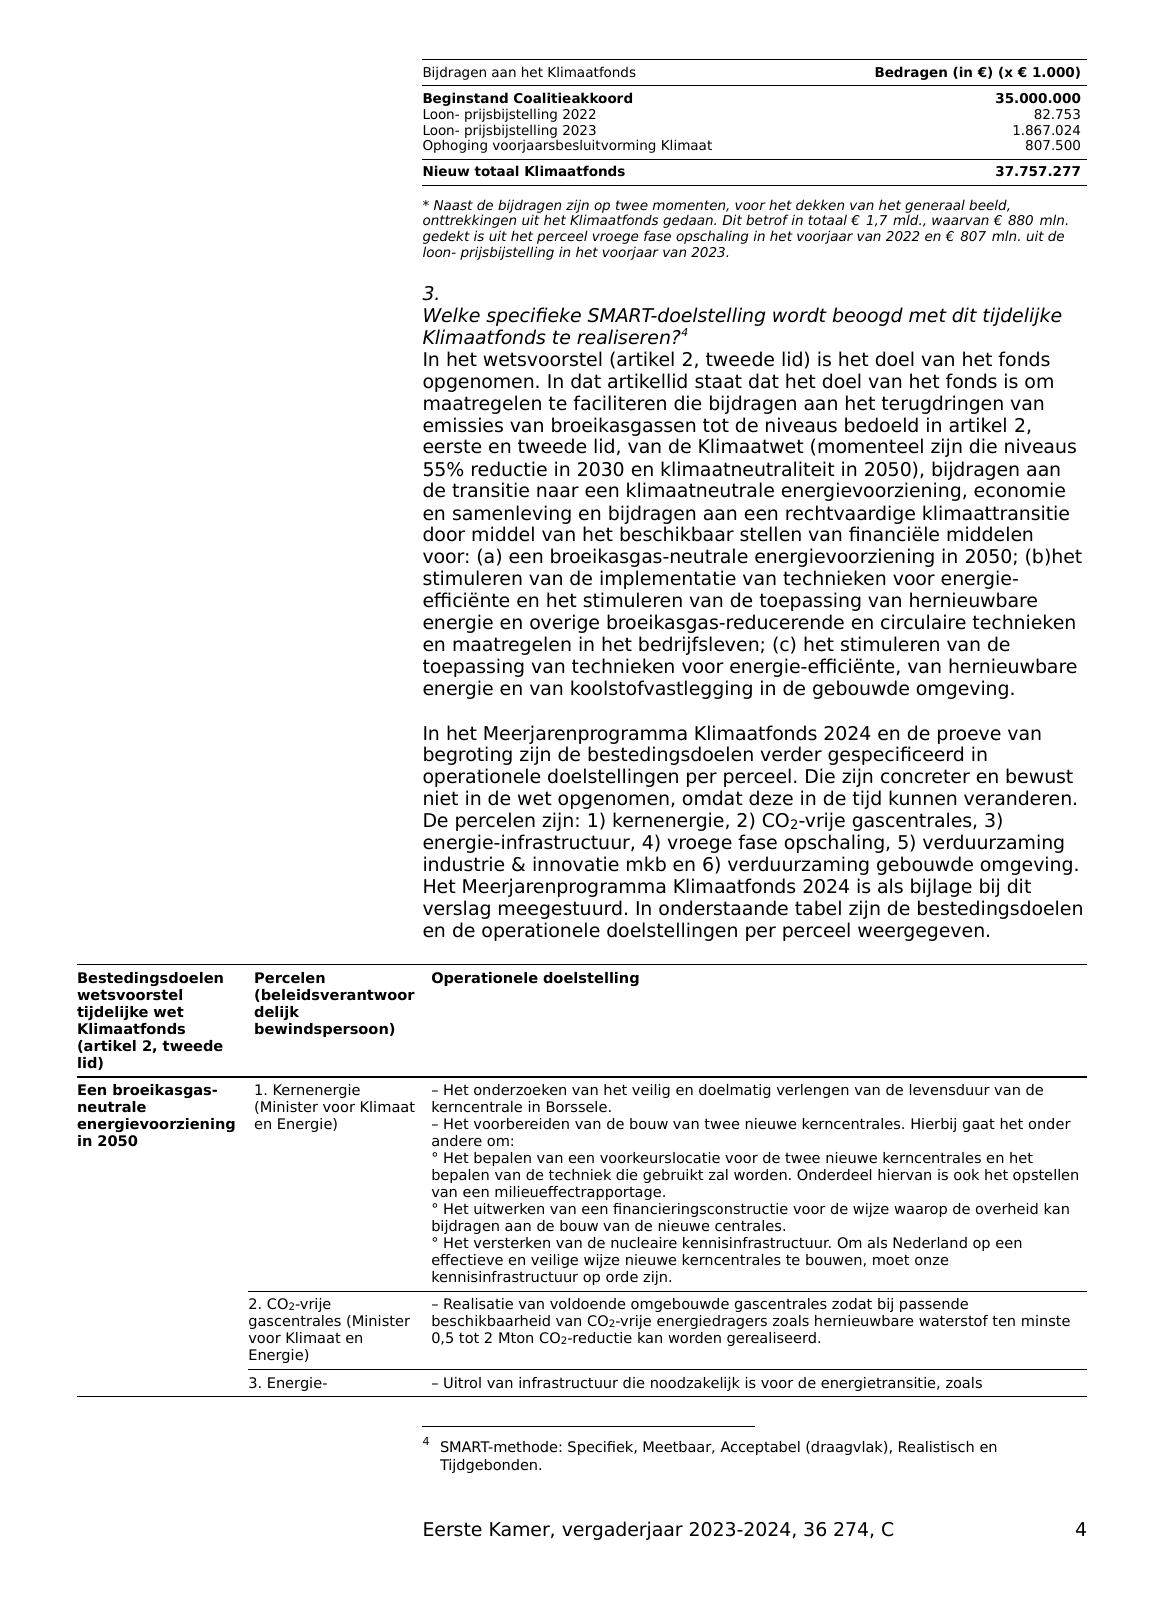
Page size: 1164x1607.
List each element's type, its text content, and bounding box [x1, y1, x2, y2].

table_cell Ophoging voorjaarsbesluitvorming Klimaat [422, 138, 865, 158]
table_cell – Het onderzoeken van het veilig en doelmatig verlengen van de levensduur van de kerncentrale in Borssele. – Het voorbereiden van de bouw van twee nieuwe kerncentrales. Hierbij gaat het onder andere om: ° Het bepalen van een voorkeurslocatie voor de twee nieuwe kerncentrales en het bepalen van de techniek die gebruikt zal worden. Onderdeel hiervan is ook het opstellen van een milieueffectrapportage. ° Het uitwerken van een financieringsconstructie voor de wijze waarop de overheid kan bijdragen aan de bouw van de nieuwe centrales. ° Het versterken van de nucleaire kennisinfrastructuur. Om als Nederland op een effectieve en veilige wijze nieuwe kerncentrales te bouwen, moet onze kennisinfrastructuur op orde zijn. [425, 1078, 1087, 1291]
table_cell 35.000.000 [865, 86, 1087, 107]
text 3. [422, 283, 1087, 304]
text In het wetsvoorstel (artikel 2, tweede lid) is het doel van het fonds opgenomen. In dat artikellid staat dat het doel van het fonds is om maatregelen te faciliteren die bijdragen aan het terugdringen van emissies van broeikasgassen tot de niveaus bedoeld in artikel 2, eerste en tweede lid, van de Klimaatwet (momenteel zijn die niveaus 55% reductie in 2030 en klimaatneutraliteit in 2050), bijdragen aan de transitie naar een klimaatneutrale energievoorziening, economie en samenleving en bijdragen aan een rechtvaardige klimaattransitie door middel van het beschikbaar stellen van financiële middelen voor: (a) een broeikasgas-neutrale energievoorziening in 2050; (b)het stimuleren van de implementatie van technieken voor energie-efficiënte en het stimuleren van de toepassing van hernieuwbare energie en overige broeikasgas-reducerende en circulaire technieken en maatregelen in het bedrijfsleven; (c) het stimuleren van de toepassing van technieken voor energie-efficiënte, van hernieuwbare energie en van koolstofvastlegging in de gebouwde omgeving. [422, 348, 1087, 700]
table_cell Beginstand Coalitieakkoord [422, 86, 865, 107]
table_header Operationele doelstelling [425, 965, 1087, 1076]
table_cell 82.753 [865, 107, 1087, 122]
table_cell 3. Energie- [248, 1370, 425, 1396]
table_cell 37.757.277 [865, 160, 1087, 185]
table_cell 2. CO2-vrije gascentrales (Minister voor Klimaat en Energie) [248, 1292, 425, 1369]
table_cell 1.867.024 [865, 123, 1087, 138]
text In het Meerjarenprogramma Klimaatfonds 2024 en de proeve van begroting zijn de bestedingsdoelen verder gespecificeerd in operationele doelstellingen per perceel. Die zijn concreter en bewust niet in de wet opgenomen, omdat deze in de tijd kunnen veranderen. De percelen zijn: 1) kernenergie, 2) CO2-vrije gascentrales, 3) energie-infrastructuur, 4) vroege fase opschaling, 5) verduurzaming industrie & innovatie mkb en 6) verduurzaming gebouwde omgeving. Het Meerjarenprogramma Klimaatfonds 2024 is als bijlage bij dit verslag meegestuurd. In onderstaande tabel zijn de bestedingsdoelen en de operationele doelstellingen per perceel weergegeven. [422, 722, 1087, 942]
table_cell 807.500 [865, 138, 1087, 158]
table_header Percelen (beleidsverantwoordelijk bewindspersoon) [248, 965, 425, 1076]
table_cell Loon- prijsbijstelling 2022 [422, 107, 865, 122]
table_cell – Uitrol van infrastructuur die noodzakelijk is voor de energietransitie, zoals [425, 1370, 1087, 1396]
table_cell Nieuw totaal Klimaatfonds [422, 160, 865, 185]
table_header Bedragen (in €) (x € 1.000) [865, 60, 1087, 85]
text SMART-methode: Specifiek, Meetbaar, Acceptabel (draagvlak), Realistisch en Tijdgebonden. [422, 1435, 1087, 1474]
table_cell Een broeikasgas-neutrale energievoorziening in 2050 [77, 1078, 248, 1396]
table_cell 1. Kernenergie (Minister voor Klimaat en Energie) [248, 1078, 425, 1291]
table_cell – Realisatie van voldoende omgebouwde gascentrales zodat bij passende beschikbaarheid van CO2-vrije energiedragers zoals hernieuwbare waterstof ten minste 0,5 tot 2 Mton CO2-reductie kan worden gerealiseerd. [425, 1292, 1087, 1369]
table_header Bestedingsdoelen wetsvoorstel tijdelijke wet Klimaatfonds (artikel 2, tweede lid) [77, 965, 248, 1076]
table_cell * Naast de bijdragen zijn op twee momenten, voor het dekken van het generaal beeld, onttrekkingen uit het Klimaatfonds gedaan. Dit betrof in totaal € 1,7 mld., waarvan € 880 mln. gedekt is uit het perceel vroege fase opschaling in het voorjaar van 2022 en € 807 mln. uit de loon- prijsbijstelling in het voorjaar van 2023. [422, 186, 1087, 260]
table_header Bijdragen aan het Klimaatfonds [422, 60, 865, 85]
table_cell Loon- prijsbijstelling 2023 [422, 123, 865, 138]
text Welke specifieke SMART-doelstelling wordt beoogd met dit tijdelijke Klimaatfonds te realiseren? [422, 304, 1087, 348]
